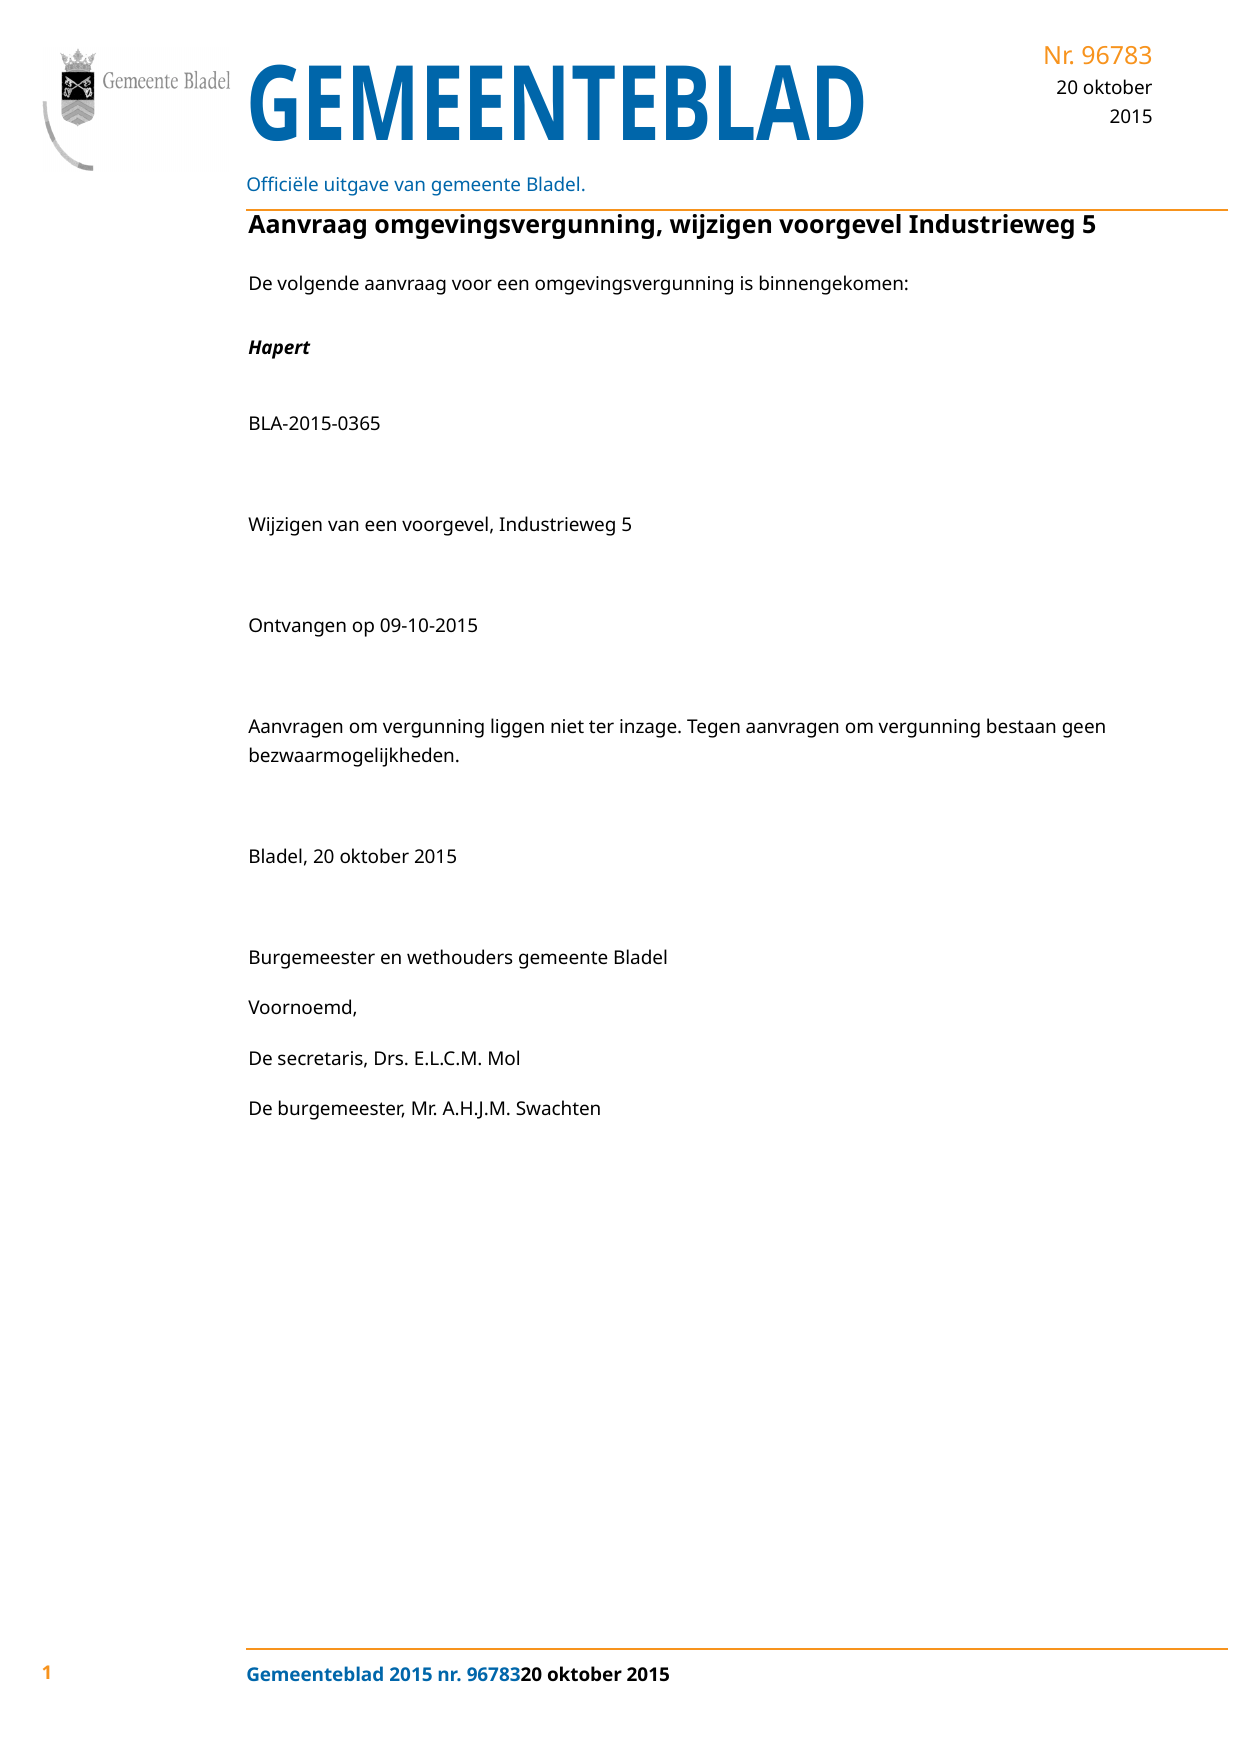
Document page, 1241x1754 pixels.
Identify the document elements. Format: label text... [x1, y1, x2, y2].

text De volgende aanvraag voor een omgevingsvergunning is binnengekomen: [248, 270, 1152, 296]
text Aanvraag omgevingsvergunning, wijzigen voorgevel Industrieweg 5 [248, 211, 1152, 241]
text Burgemeester en wethouders gemeente Bladel [248, 944, 1152, 970]
text De secretaris, Drs. E.L.C.M. Mol [248, 1045, 1152, 1071]
text Ontvangen op 09-10-2015 [248, 612, 1152, 638]
text Aanvragen om vergunning liggen niet ter inzage. Tegen aanvragen om vergunning bestaan geen bezwaarmogelijkheden. [248, 713, 1152, 768]
text Voornoemd, [248, 994, 1152, 1020]
text Hapert [248, 334, 1152, 360]
picture [41, 47, 231, 172]
text BLA-2015-0365 [248, 410, 1152, 436]
text Bladel, 20 oktober 2015 [248, 843, 1152, 869]
text Wijzigen van een voorgevel, Industrieweg 5 [248, 511, 1152, 537]
text De burgemeester, Mr. A.H.J.M. Swachten [248, 1095, 1152, 1121]
